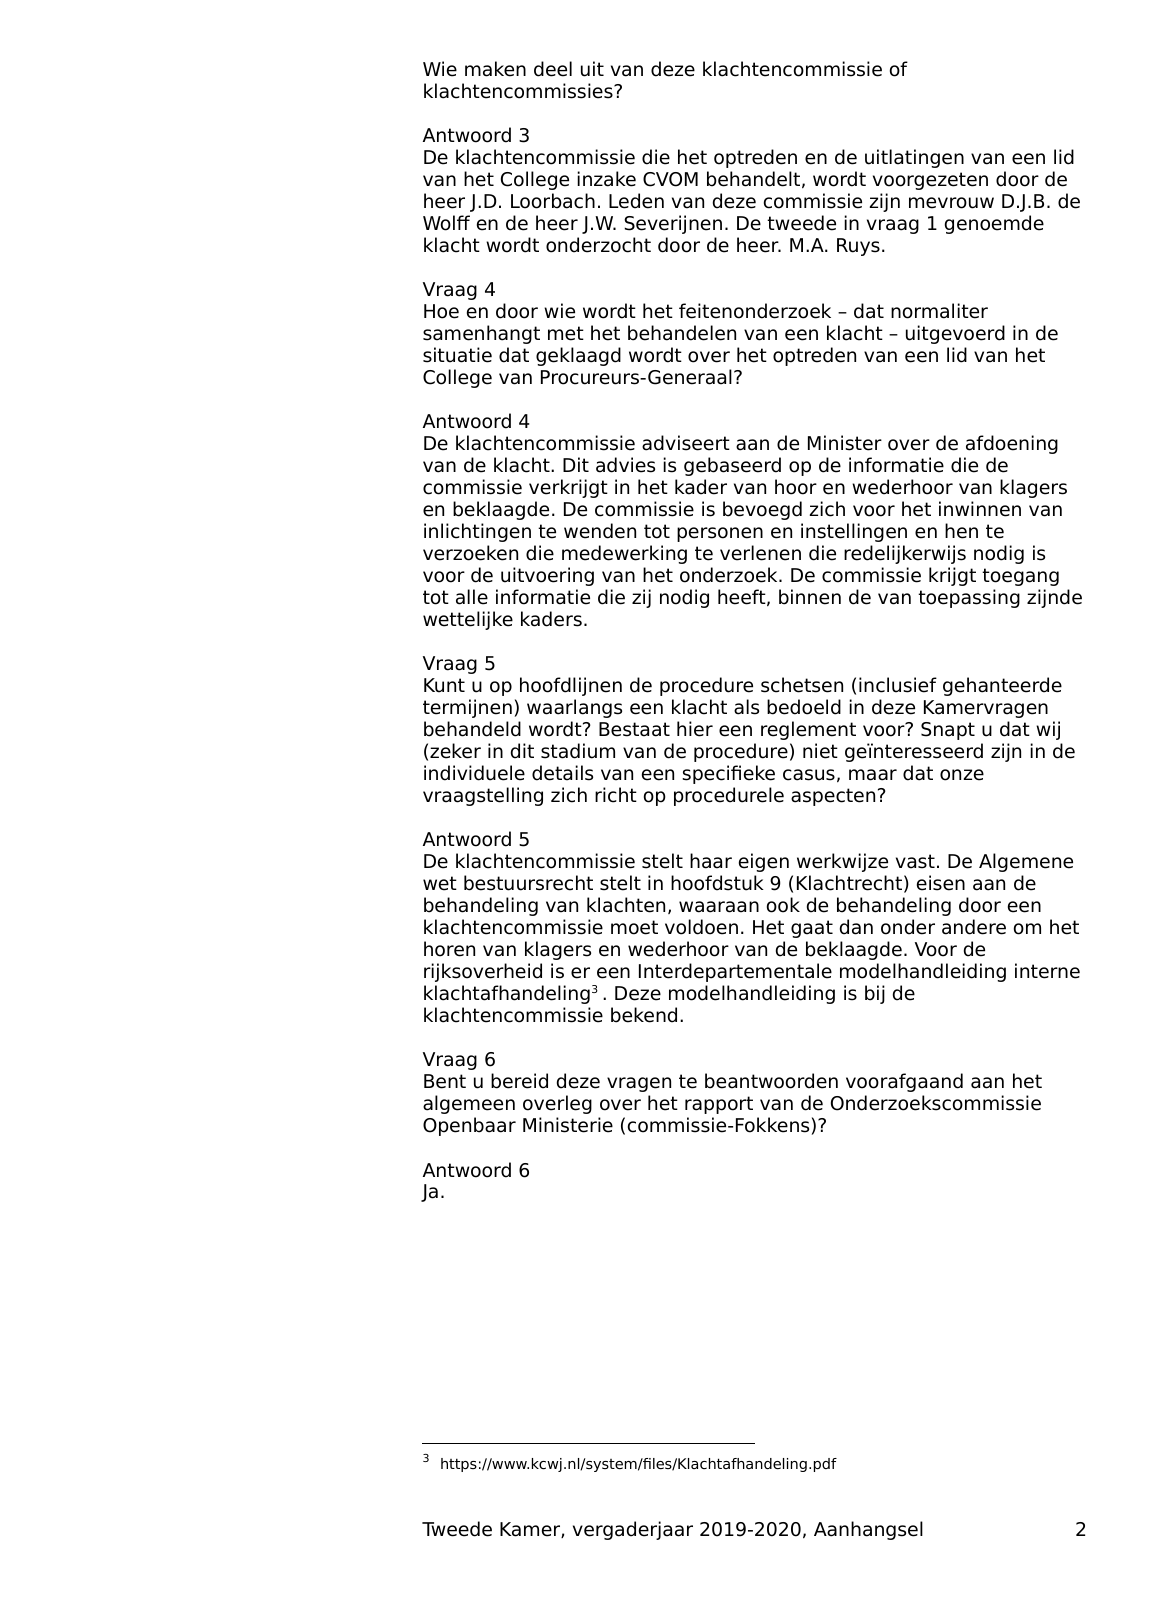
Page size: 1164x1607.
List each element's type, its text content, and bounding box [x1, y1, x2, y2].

text Vraag 5 [422, 653, 1087, 675]
text De klachtencommissie adviseert aan de Minister over de afdoening van de klacht. Dit advies is gebaseerd op de informatie die de commissie verkrijgt in het kader van hoor en wederhoor van klagers en beklaagde. De commissie is bevoegd zich voor het inwinnen van inlichtingen te wenden tot personen en instellingen en hen te verzoeken die medewerking te verlenen die redelijkerwijs nodig is voor de uitvoering van het onderzoek. De commissie krijgt toegang tot alle informatie die zij nodig heeft, binnen de van toepassing zijnde wettelijke kaders. [422, 433, 1087, 631]
text Wie maken deel uit van deze klachtencommissie of klachtencommissies? [422, 59, 1087, 103]
text De klachtencommissie stelt haar eigen werkwijze vast. De Algemene wet bestuursrecht stelt in hoofdstuk 9 (Klachtrecht) eisen aan de behandeling van klachten, waaraan ook de behandeling door een klachtencommissie moet voldoen. Het gaat dan onder andere om het horen van klagers en wederhoor van de beklaagde. Voor de rijksoverheid is er een Interdepartementale modelhandleiding interne klachtafhandeling. Deze modelhandleiding is bij de klachtencommissie bekend. [422, 851, 1087, 1027]
text Ja. [422, 1181, 1087, 1203]
text Antwoord 6 [422, 1159, 1087, 1181]
text Kunt u op hoofdlijnen de procedure schetsen (inclusief gehanteerde termijnen) waarlangs een klacht als bedoeld in deze Kamervragen behandeld wordt? Bestaat hier een reglement voor? Snapt u dat wij (zeker in dit stadium van de procedure) niet geïnteresseerd zijn in de individuele details van een specifieke casus, maar dat onze vraagstelling zich richt op procedurele aspecten? [422, 675, 1087, 807]
text De klachtencommissie die het optreden en de uitlatingen van een lid van het College inzake CVOM behandelt, wordt voorgezeten door de heer J.D. Loorbach. Leden van deze commissie zijn mevrouw D.J.B. de Wolff en de heer J.W. Severijnen. De tweede in vraag 1 genoemde klacht wordt onderzocht door de heer. M.A. Ruys. [422, 147, 1087, 257]
text Vraag 4 [422, 279, 1087, 301]
text Hoe en door wie wordt het feitenonderzoek – dat normaliter samenhangt met het behandelen van een klacht – uitgevoerd in de situatie dat geklaagd wordt over het optreden van een lid van het College van Procureurs-Generaal? [422, 301, 1087, 389]
text Antwoord 5 [422, 829, 1087, 851]
text https://www.kcwj.nl/system/files/Klachtafhandeling.pdf [422, 1452, 1087, 1474]
text Bent u bereid deze vragen te beantwoorden voorafgaand aan het algemeen overleg over het rapport van de Onderzoekscommissie Openbaar Ministerie (commissie-Fokkens)? [422, 1071, 1087, 1137]
text Antwoord 4 [422, 411, 1087, 433]
text Vraag 6 [422, 1049, 1087, 1071]
text Antwoord 3 [422, 125, 1087, 147]
